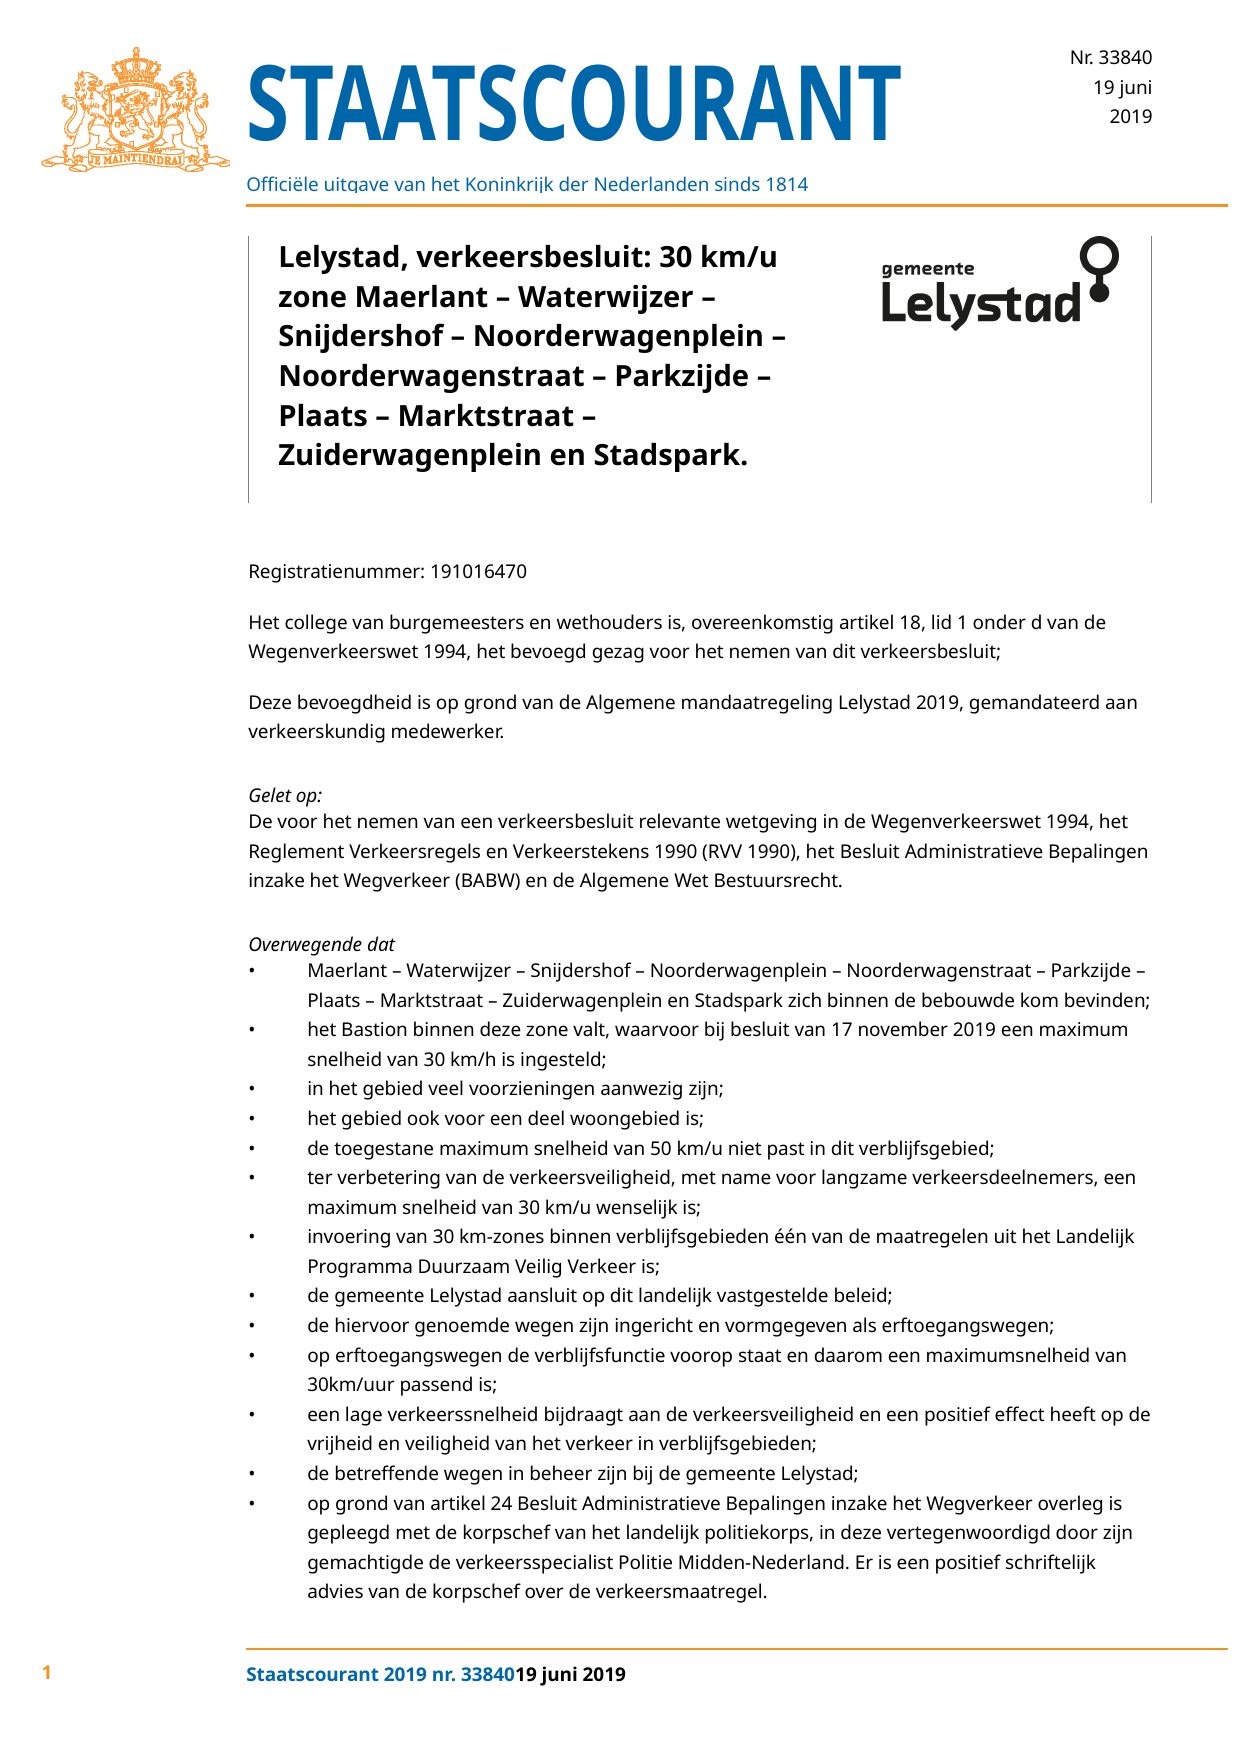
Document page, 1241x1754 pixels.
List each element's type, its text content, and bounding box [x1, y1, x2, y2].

picture [882, 236, 1119, 331]
text Gelet op: [248, 783, 1152, 808]
list de betreffende wegen in beheer zijn bij de gemeente Lelystad; [248, 1460, 1152, 1486]
list de toegestane maximum snelheid van 50 km/u niet past in dit verblijfsgebied; [248, 1135, 1152, 1161]
text Overwegende dat [248, 932, 1152, 957]
list op erftoegangswegen de verblijfsfunctie voorop staat en daarom een maximumsnelheid van 30km/uur passend is; [248, 1342, 1152, 1397]
text De voor het nemen van een verkeersbesluit relevante wetgeving in de Wegenverkeerswet 1994, het Reglement Verkeersregels en Verkeerstekens 1990 (RVV 1990), het Besluit Administratieve Bepalingen inzake het Wegverkeer (BABW) en de Algemene Wet Bestuursrecht. [248, 808, 1152, 893]
text Het college van burgemeesters en wethouders is, overeenkomstig artikel 18, lid 1 onder d van de Wegenverkeerswet 1994, het bevoegd gezag voor het nemen van dit verkeersbesluit; [248, 609, 1152, 664]
list het gebied ook voor een deel woongebied is; [248, 1105, 1152, 1131]
picture [41, 47, 231, 172]
list een lage verkeerssnelheid bijdraagt aan de verkeersveiligheid en een positief effect heeft op de vrijheid en veiligheid van het verkeer in verblijfsgebieden; [248, 1401, 1152, 1456]
list op grond van artikel 24 Besluit Administratieve Bepalingen inzake het Wegverkeer overleg is gepleegd met de korpschef van het landelijk politiekorps, in deze vertegenwoordigd door zijn gemachtigde de verkeersspecialist Politie Midden-Nederland. Er is een positief schriftelijk advies van de korpschef over de verkeersmaatregel. [248, 1490, 1152, 1604]
list de gemeente Lelystad aansluit op dit landelijk vastgestelde beleid; [248, 1283, 1152, 1308]
table_header [850, 236, 1151, 503]
text Registratienummer: 191016470 [248, 559, 1152, 584]
text Deze bevoegdheid is op grond van de Algemene mandaatregeling Lelystad 2019, gemandateerd aan verkeerskundig medewerker. [248, 689, 1152, 744]
list de hiervoor genoemde wegen zijn ingericht en vormgegeven als erftoegangswegen; [248, 1312, 1152, 1338]
list Maerlant – Waterwijzer – Snijdershof – Noorderwagenplein – Noorderwagenstraat – Parkzijde – Plaats – Marktstraat – Zuiderwagenplein en Stadspark zich binnen de bebouwde kom bevinden; [248, 957, 1152, 1013]
list in het gebied veel voorzieningen aanwezig zijn; [248, 1076, 1152, 1101]
list het Bastion binnen deze zone valt, waarvoor bij besluit van 17 november 2019 een maximum snelheid van 30 km/h is ingesteld; [248, 1016, 1152, 1072]
list ter verbetering van de verkeersveiligheid, met name voor langzame verkeersdeelnemers, een maximum snelheid van 30 km/u wenselijk is; [248, 1164, 1152, 1220]
list invoering van 30 km-zones binnen verblijfsgebieden één van de maatregelen uit het Landelijk Programma Duurzaam Veilig Verkeer is; [248, 1223, 1152, 1279]
table_header Lelystad, verkeersbesluit: 30 km/u zone Maerlant – Waterwijzer – Snijdershof – Noorderwagenplein – Noorderwagenstraat – Parkzijde – Plaats – Marktstraat – Zuiderwagenplein en Stadspark. [249, 236, 850, 503]
